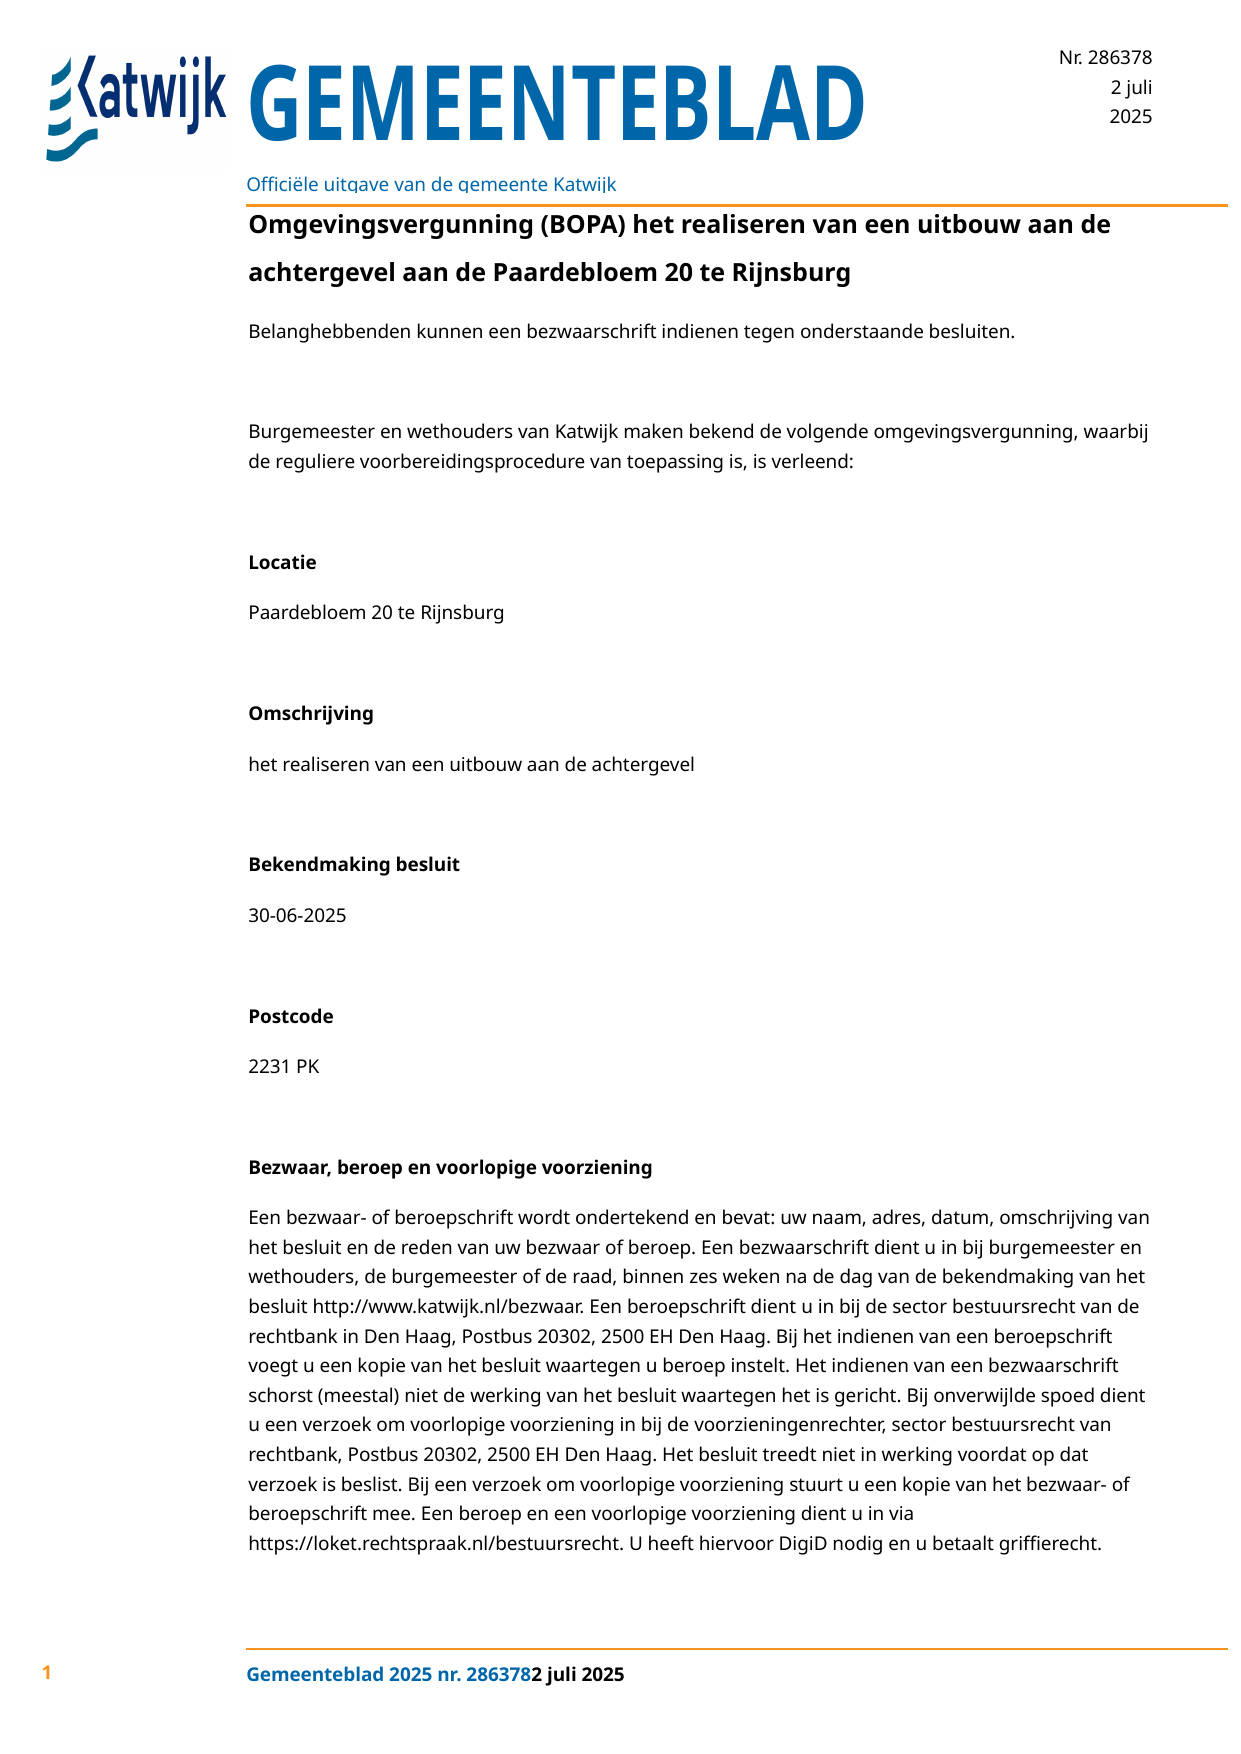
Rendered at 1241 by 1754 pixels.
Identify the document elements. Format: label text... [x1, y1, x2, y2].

text Postcode [248, 1003, 1152, 1029]
text 30-06-2025 [248, 902, 1152, 928]
picture [41, 47, 231, 172]
text Paardebloem 20 te Rijnsburg [248, 599, 1152, 625]
text Bekendmaking besluit [248, 852, 1152, 877]
text 2231 PK [248, 1053, 1152, 1079]
text Een bezwaar- of beroepschrift wordt ondertekend en bevat: uw naam, adres, datum, omschrijving van het besluit en de reden van uw bezwaar of beroep. Een bezwaarschrift dient u in bij burgemeester en wethouders, de burgemeester of de raad, binnen zes weken na de dag van de bekendmaking van het besluit http://www.katwijk.nl/bezwaar. Een beroepschrift dient u in bij de sector bestuursrecht van de rechtbank in Den Haag, Postbus 20302, 2500 EH Den Haag. Bij het indienen van een beroepschrift voegt u een kopie van het besluit waartegen u beroep instelt. Het indienen van een bezwaarschrift schorst (meestal) niet de werking van het besluit waartegen het is gericht. Bij onverwijlde spoed dient u een verzoek om voorlopige voorziening in bij de voorzieningenrechter, sector bestuursrecht van rechtbank, Postbus 20302, 2500 EH Den Haag. Het besluit treedt niet in werking voordat op dat verzoek is beslist. Bij een verzoek om voorlopige voorziening stuurt u een kopie van het bezwaar- of beroepschrift mee. Een beroep en een voorlopige voorziening dient u in via https://loket.rechtspraak.nl/bestuursrecht. U heeft hiervoor DigiD nodig en u betaalt griffierecht. [248, 1204, 1152, 1556]
text Omschrijving [248, 700, 1152, 726]
text Omgevingsvergunning (BOPA) het realiseren van een uitbouw aan de achtergevel aan de Paardebloem 20 te Rijnsburg [248, 207, 1152, 288]
text Burgemeester en wethouders van Katwijk maken bekend de volgende omgevingsvergunning, waarbij de reguliere voorbereidingsprocedure van toepassing is, is verleend: [248, 419, 1152, 474]
text Bezwaar, beroep en voorlopige voorziening [248, 1154, 1152, 1180]
text Locatie [248, 549, 1152, 575]
text Belanghebbenden kunnen een bezwaarschrift indienen tegen onderstaande besluiten. [248, 318, 1152, 344]
text het realiseren van een uitbouw aan de achtergevel [248, 751, 1152, 777]
